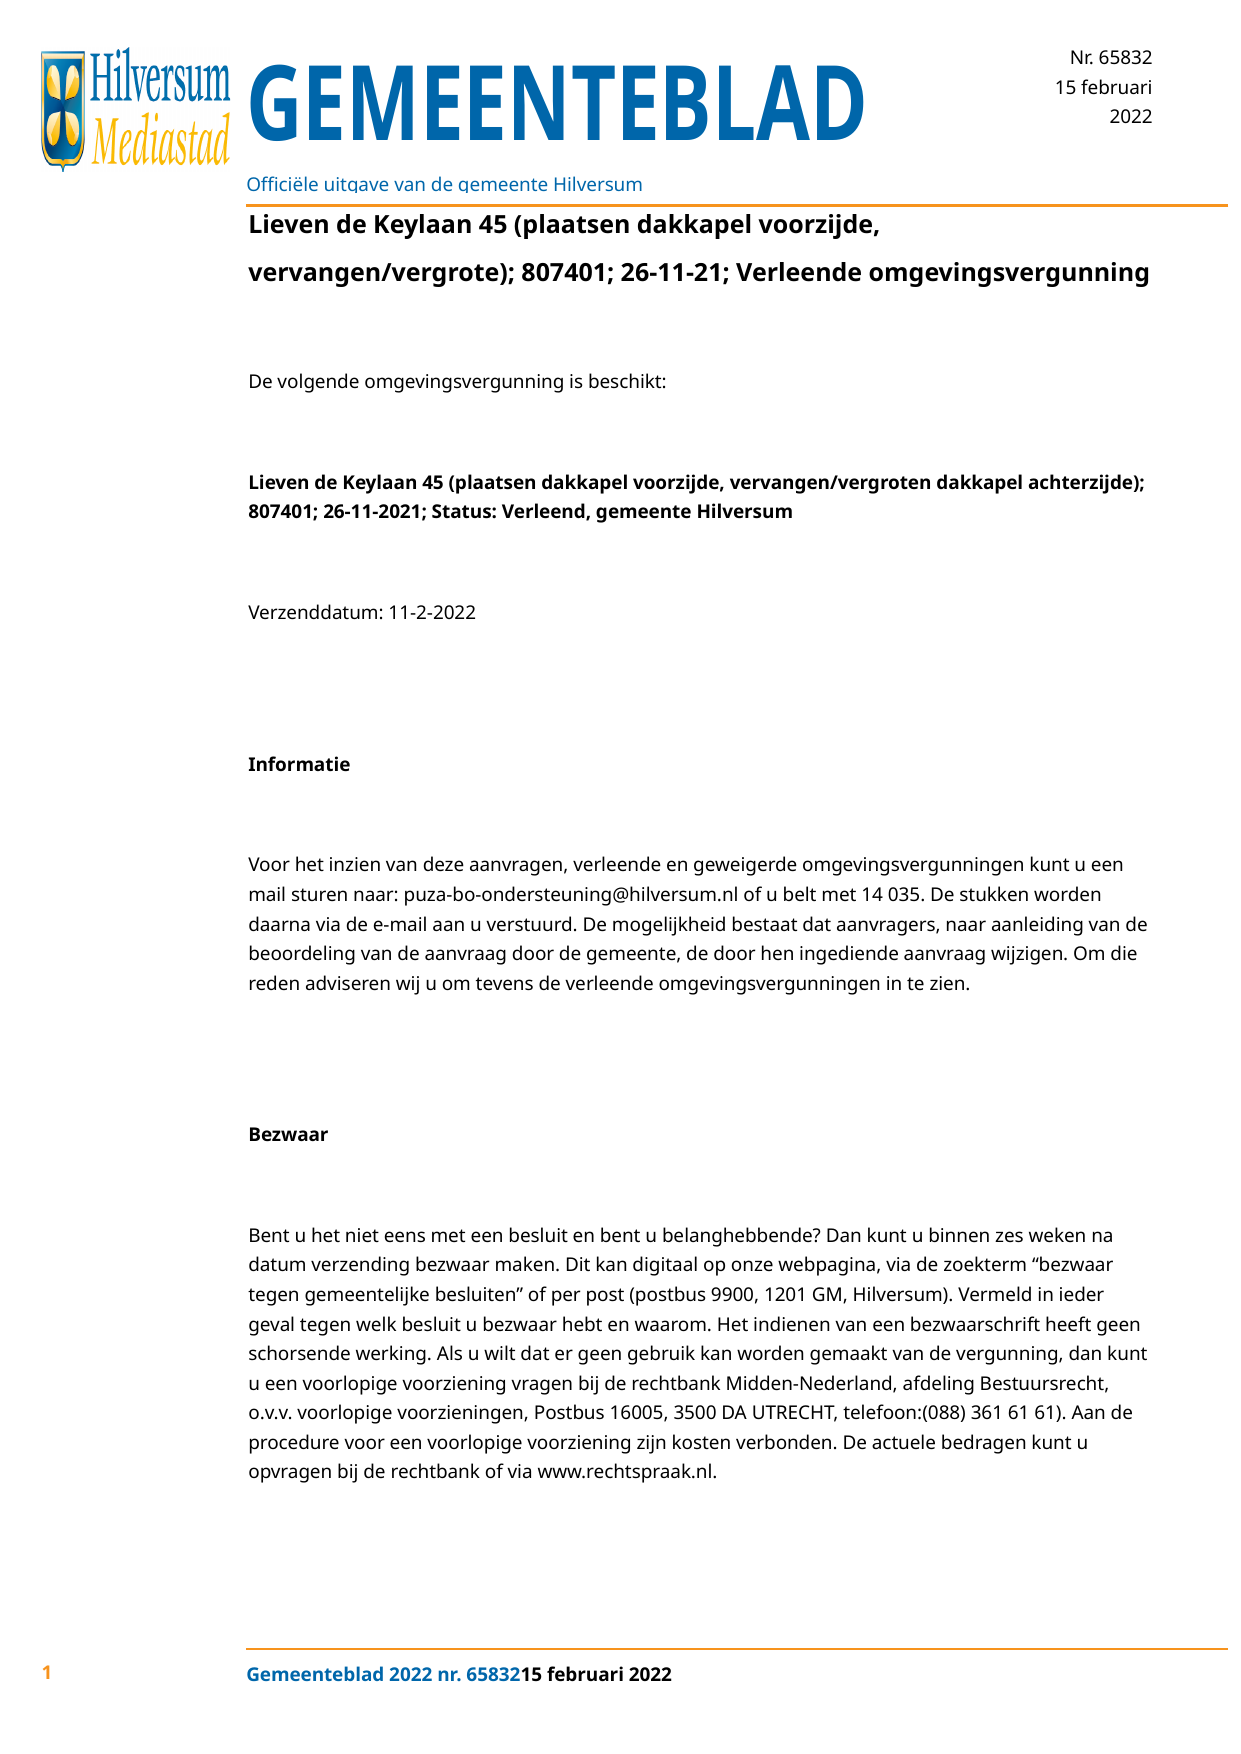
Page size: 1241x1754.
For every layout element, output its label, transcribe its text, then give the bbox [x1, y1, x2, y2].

text Bezwaar [248, 1121, 1152, 1147]
text Voor het inzien van deze aanvragen, verleende en geweigerde omgevingsvergunningen kunt u een mail sturen naar: puza-bo-ondersteuning@hilversum.nl of u belt met 14 035. De stukken worden daarna via de e-mail aan u verstuurd. De mogelijkheid bestaat dat aanvragers, naar aanleiding van de beoordeling van de aanvraag door de gemeente, de door hen ingediende aanvraag wijzigen. Om die reden adviseren wij u om tevens de verleende omgevingsvergunningen in te zien. [248, 852, 1152, 996]
picture [41, 47, 231, 172]
text Informatie [248, 751, 1152, 777]
text Lieven de Keylaan 45 (plaatsen dakkapel voorzijde, vervangen/vergroten dakkapel achterzijde); 807401; 26-11-2021; Status: Verleend, gemeente Hilversum [248, 469, 1152, 524]
text Verzenddatum: 11-2-2022 [248, 599, 1152, 625]
text Bent u het niet eens met een besluit en bent u belanghebbende? Dan kunt u binnen zes weken na datum verzending bezwaar maken. Dit kan digitaal op onze webpagina, via de zoekterm “bezwaar tegen gemeentelijke besluiten” of per post (postbus 9900, 1201 GM, Hilversum). Vermeld in ieder geval tegen welk besluit u bezwaar hebt en waarom. Het indienen van een bezwaarschrift heeft geen schorsende werking. Als u wilt dat er geen gebruik kan worden gemaakt van de vergunning, dan kunt u een voorlopige voorziening vragen bij de rechtbank Midden-Nederland, afdeling Bestuursrecht, o.v.v. voorlopige voorzieningen, Postbus 16005, 3500 DA UTRECHT, telefoon:(088) 361 61 61). Aan de procedure voor een voorlopige voorziening zijn kosten verbonden. De actuele bedragen kunt u opvragen bij de rechtbank of via www.rechtspraak.nl. [248, 1222, 1152, 1484]
text Lieven de Keylaan 45 (plaatsen dakkapel voorzijde, vervangen/vergrote); 807401; 26-11-21; Verleende omgevingsvergunning [248, 207, 1152, 288]
text De volgende omgevingsvergunning is beschikt: [248, 368, 1152, 394]
